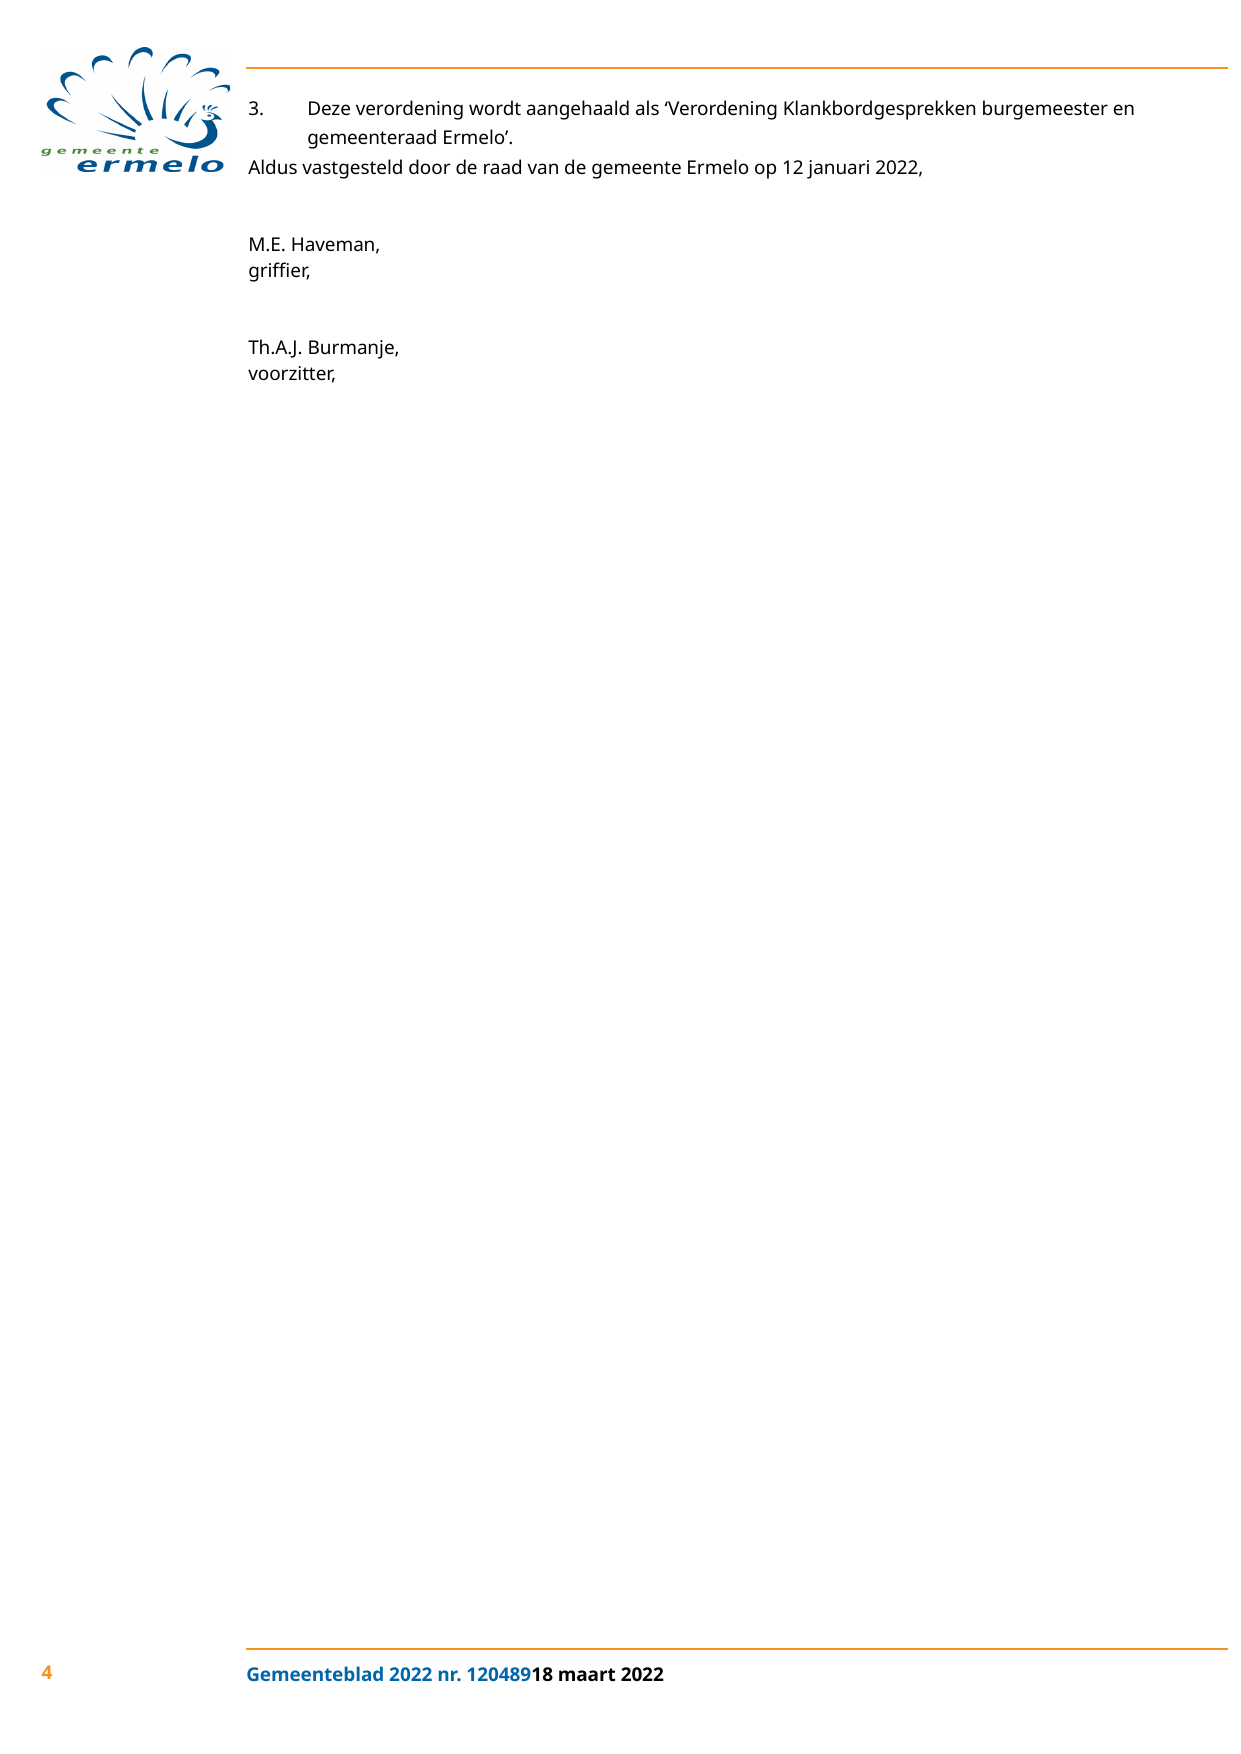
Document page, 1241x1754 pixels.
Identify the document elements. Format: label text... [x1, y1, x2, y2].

picture [41, 47, 231, 172]
text M.E. Haveman, [248, 231, 1152, 257]
list Deze verordening wordt aangehaald als ‘Verordening Klankbordgesprekken burgemeester en gemeenteraad Ermelo’. [248, 95, 1152, 150]
text Th.A.J. Burmanje, [248, 334, 1152, 360]
text griffier, [248, 257, 1152, 283]
text Aldus vastgesteld door de raad van de gemeente Ermelo op 12 januari 2022, [248, 154, 1152, 180]
text voorzitter, [248, 360, 1152, 386]
